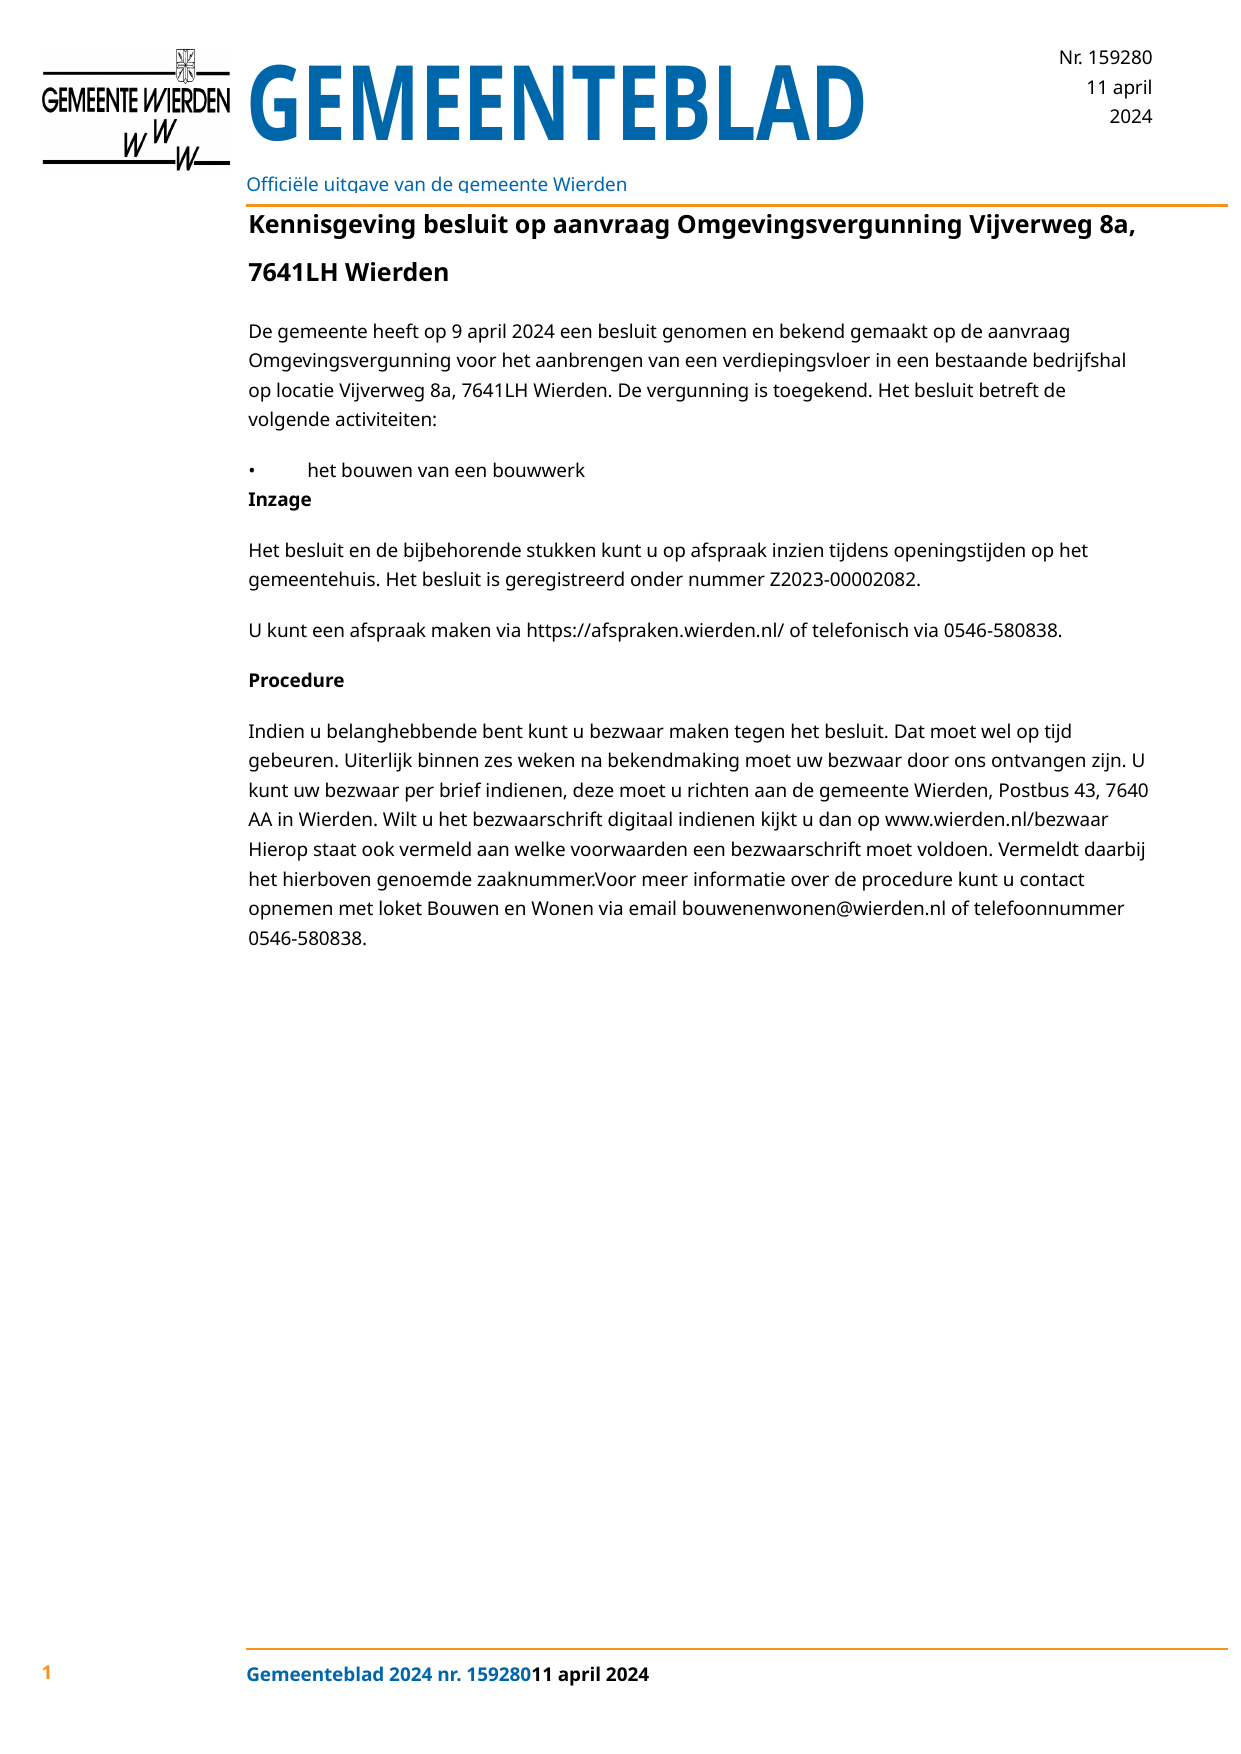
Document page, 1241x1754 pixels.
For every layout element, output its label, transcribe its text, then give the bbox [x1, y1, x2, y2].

text Het besluit en de bijbehorende stukken kunt u op afspraak inzien tijdens openingstijden op het gemeentehuis. Het besluit is geregistreerd onder nummer Z2023-00002082. [248, 537, 1152, 592]
text U kunt een afspraak maken via https://afspraken.wierden.nl/ of telefonisch via 0546-580838. [248, 617, 1152, 643]
picture [41, 47, 231, 172]
text De gemeente heeft op 9 april 2024 een besluit genomen en bekend gemaakt op de aanvraag Omgevingsvergunning voor het aanbrengen van een verdiepingsvloer in een bestaande bedrijfshal op locatie Vijverweg 8a, 7641LH Wierden. De vergunning is toegekend. Het besluit betreft de volgende activiteiten: [248, 318, 1152, 432]
text Kennisgeving besluit op aanvraag Omgevingsvergunning Vijverweg 8a, 7641LH Wierden [248, 207, 1152, 288]
text Procedure [248, 667, 1152, 693]
list het bouwen van een bouwwerk [248, 457, 1152, 483]
text Inzage [248, 487, 1152, 512]
text Indien u belanghebbende bent kunt u bezwaar maken tegen het besluit. Dat moet wel op tijd gebeuren. Uiterlijk binnen zes weken na bekendmaking moet uw bezwaar door ons ontvangen zijn. U kunt uw bezwaar per brief indienen, deze moet u richten aan de gemeente Wierden, Postbus 43, 7640 AA in Wierden. Wilt u het bezwaarschrift digitaal indienen kijkt u dan op www.wierden.nl/bezwaar Hierop staat ook vermeld aan welke voorwaarden een bezwaarschrift moet voldoen. Vermeldt daarbij het hierboven genoemde zaaknummer.Voor meer informatie over de procedure kunt u contact opnemen met loket Bouwen en Wonen via email bouwenenwonen@wierden.nl of telefoonnummer 0546-580838. [248, 718, 1152, 951]
